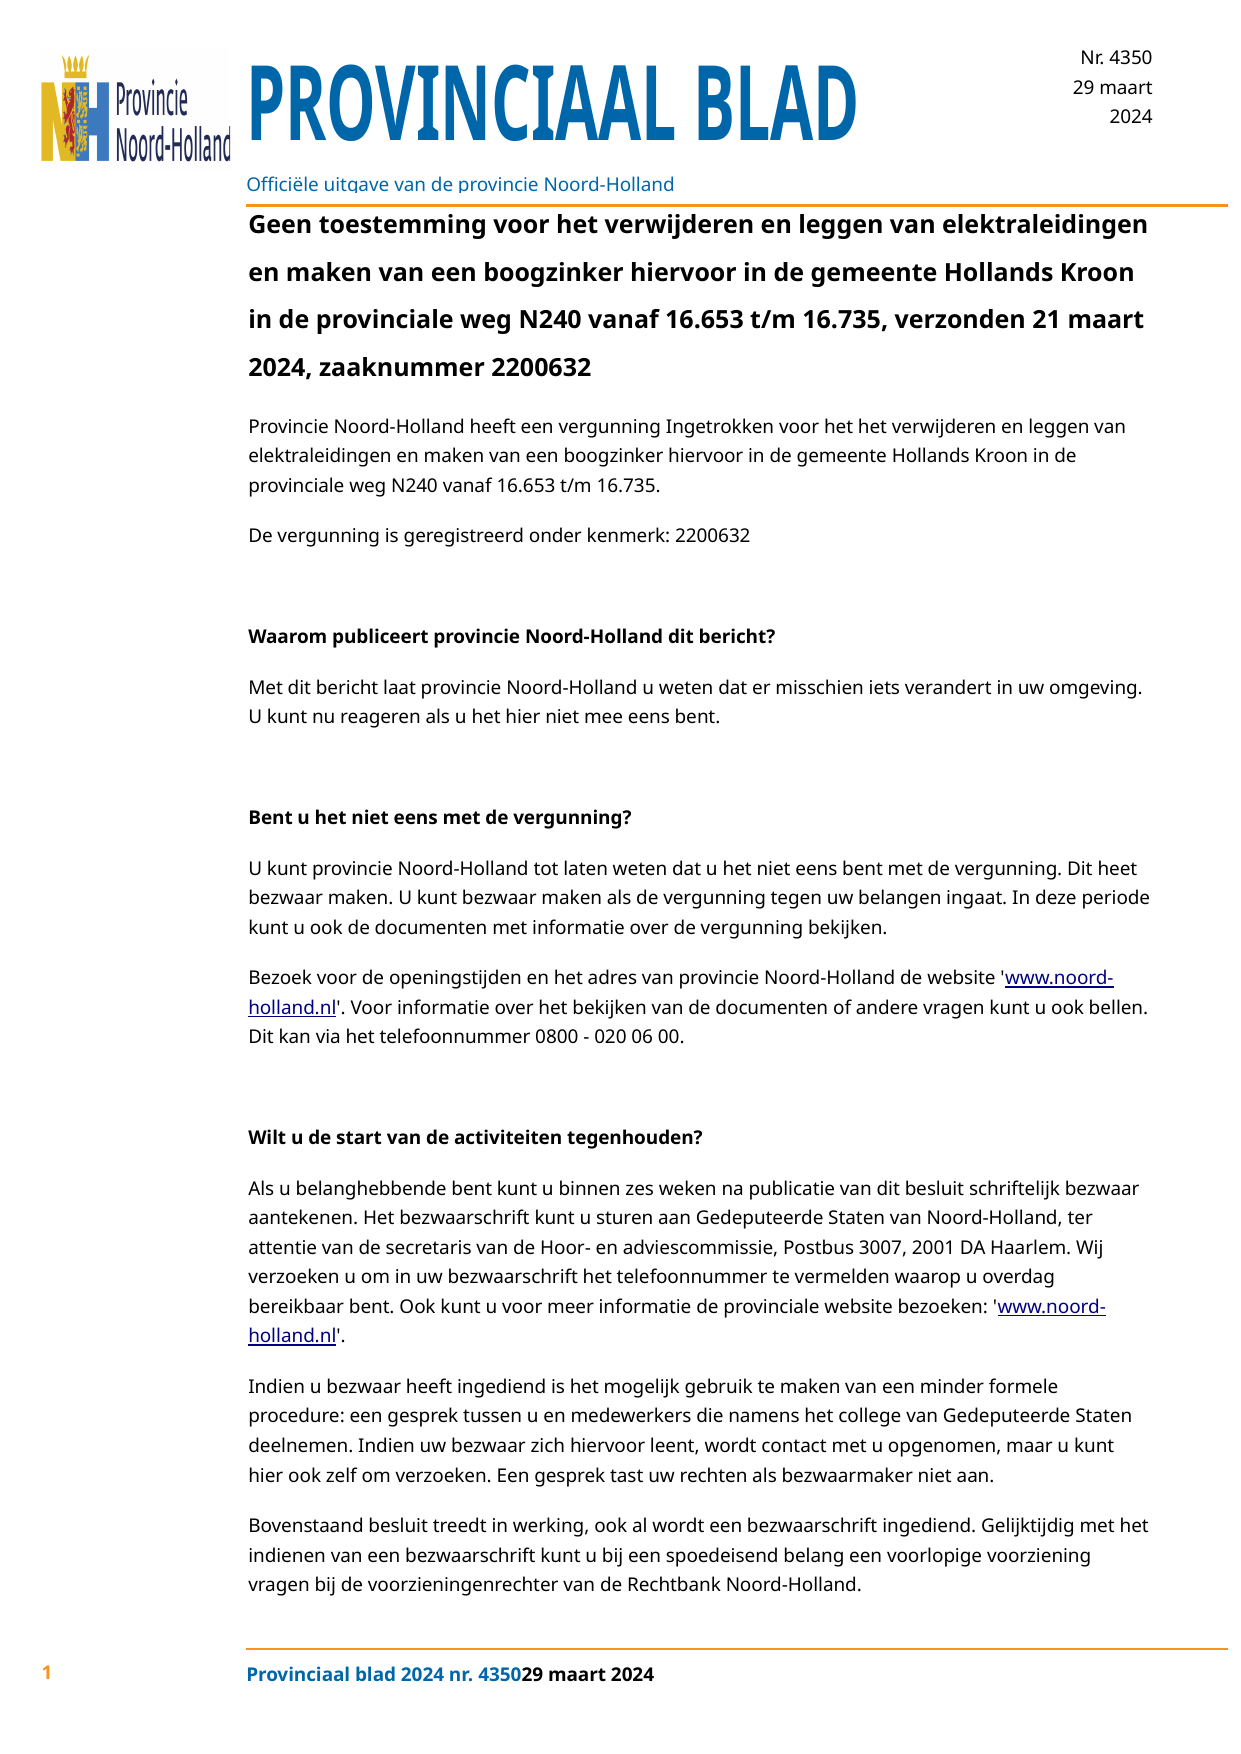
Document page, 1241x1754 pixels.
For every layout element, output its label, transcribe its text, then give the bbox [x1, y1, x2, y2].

text Wilt u de start van de activiteiten tegenhouden? [248, 1124, 1152, 1150]
text Geen toestemming voor het verwijderen en leggen van elektraleidingen en maken van een boogzinker hiervoor in de gemeente Hollands Kroon in de provinciale weg N240 vanaf 16.653 t/m 16.735, verzonden 21 maart 2024, zaaknummer 2200632 [248, 207, 1152, 384]
text U kunt provincie Noord-Holland tot laten weten dat u het niet eens bent met de vergunning. Dit heet bezwaar maken. U kunt bezwaar maken als de vergunning tegen uw belangen ingaat. In deze periode kunt u ook de documenten met informatie over de vergunning bekijken. [248, 855, 1152, 940]
text Bent u het niet eens met de vergunning? [248, 804, 1152, 830]
text Als u belanghebbende bent kunt u binnen zes weken na publicatie van dit besluit schriftelijk bezwaar aantekenen. Het bezwaarschrift kunt u sturen aan Gedeputeerde Staten van Noord-Holland, ter attentie van de secretaris van de Hoor- en adviescommissie, Postbus 3007, 2001 DA Haarlem. Wij verzoeken u om in uw bezwaarschrift het telefoonnummer te vermelden waarop u overdag bereikbaar bent. Ook kunt u voor meer informatie de provinciale website bezoeken: 'www.noord-holland.nl'. [248, 1175, 1152, 1348]
text Bezoek voor de openingstijden en het adres van provincie Noord-Holland de website 'www.noord-holland.nl'. Voor informatie over het bekijken van de documenten of andere vragen kunt u ook bellen. Dit kan via het telefoonnummer 0800 - 020 06 00. [248, 964, 1152, 1049]
text Met dit bericht laat provincie Noord-Holland u weten dat er misschien iets verandert in uw omgeving. U kunt nu reageren als u het hier niet mee eens bent. [248, 674, 1152, 729]
text Bovenstaand besluit treedt in werking, ook al wordt een bezwaarschrift ingediend. Gelijktijdig met het indienen van een bezwaarschrift kunt u bij een spoedeisend belang een voorlopige voorziening vragen bij de voorzieningenrechter van de Rechtbank Noord-Holland. [248, 1512, 1152, 1597]
text Provincie Noord-Holland heeft een vergunning Ingetrokken voor het het verwijderen en leggen van elektraleidingen en maken van een boogzinker hiervoor in de gemeente Hollands Kroon in de provinciale weg N240 vanaf 16.653 t/m 16.735. [248, 413, 1152, 498]
text Waarom publiceert provincie Noord-Holland dit bericht? [248, 623, 1152, 649]
text De vergunning is geregistreerd onder kenmerk: 2200632 [248, 523, 1152, 548]
text Indien u bezwaar heeft ingediend is het mogelijk gebruik te maken van een minder formele procedure: een gesprek tussen u en medewerkers die namens het college van Gedeputeerde Staten deelnemen. Indien uw bezwaar zich hiervoor leent, wordt contact met u opgenomen, maar u kunt hier ook zelf om verzoeken. Een gesprek tast uw rechten als bezwaarmaker niet aan. [248, 1373, 1152, 1488]
picture [41, 47, 231, 172]
